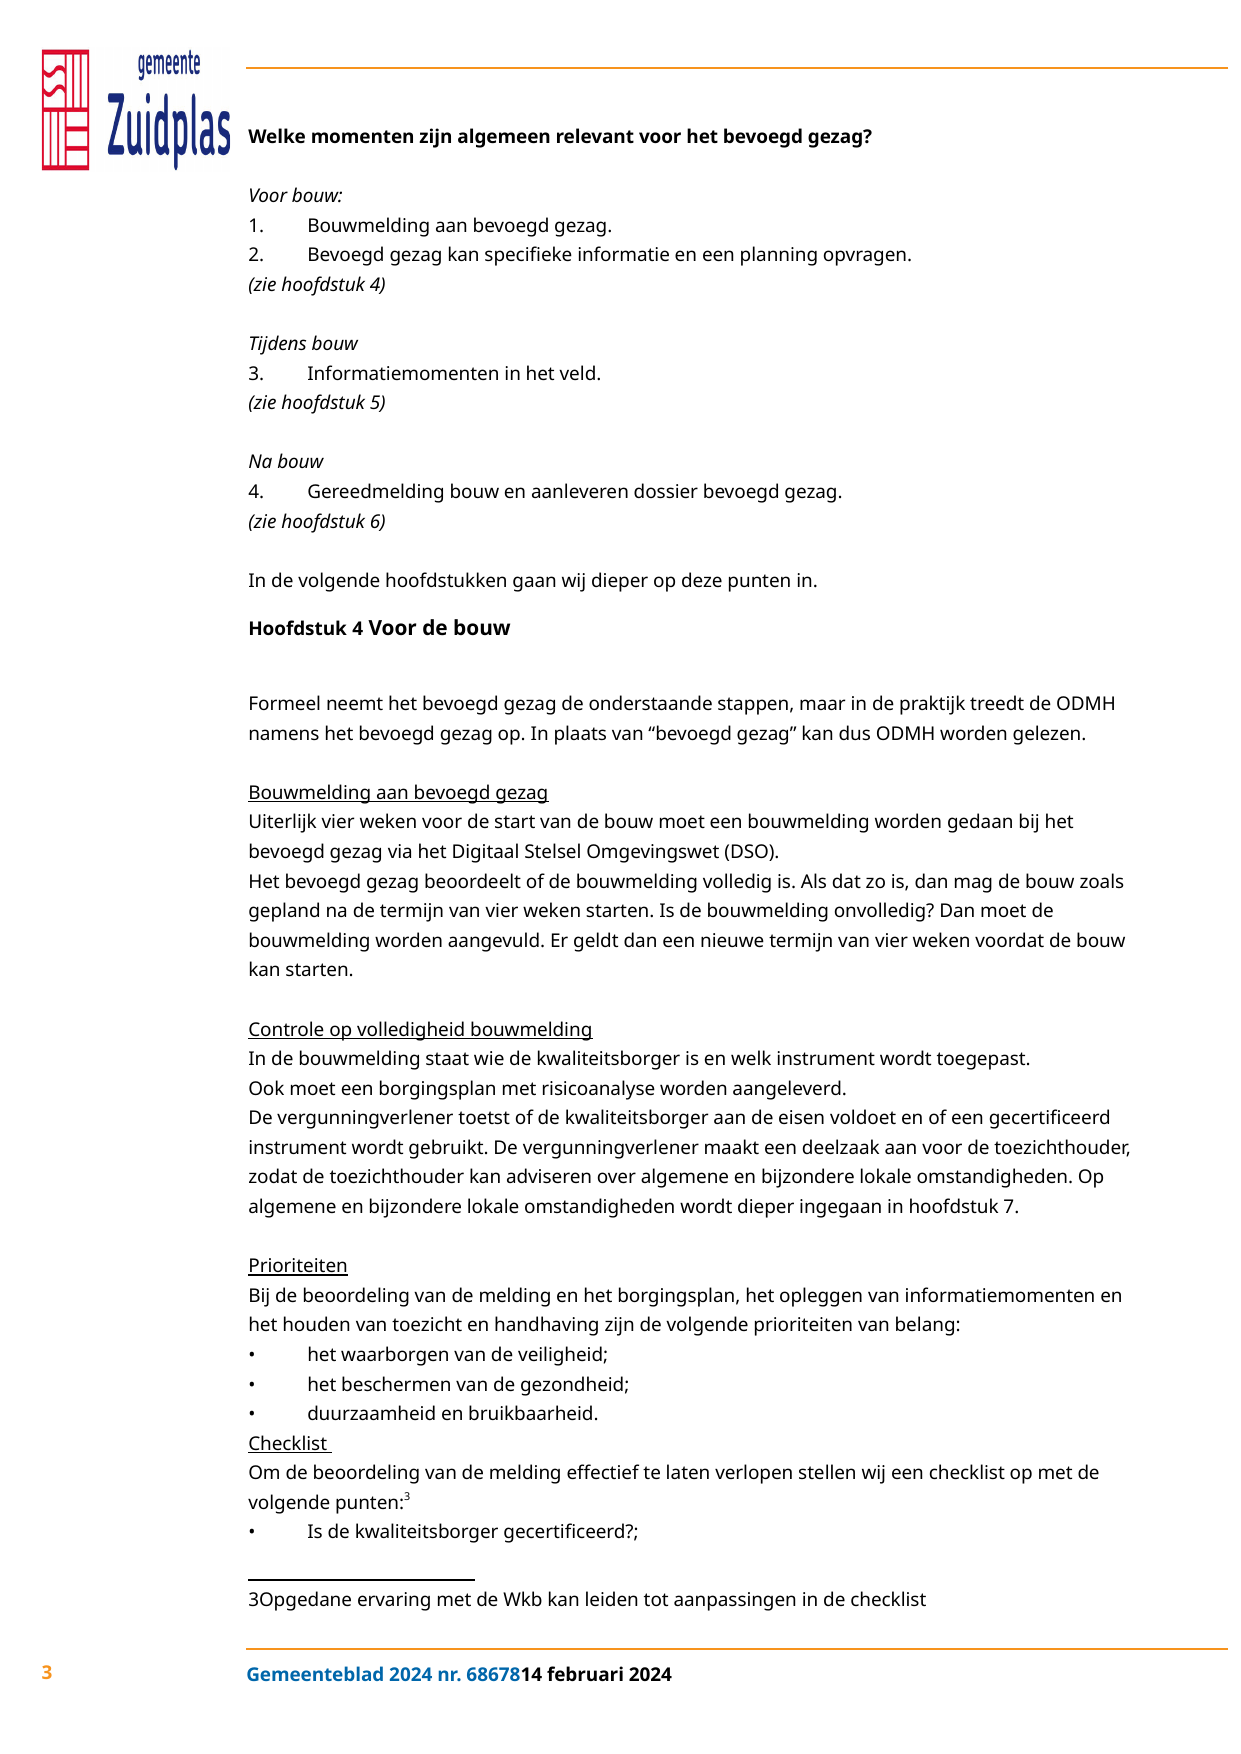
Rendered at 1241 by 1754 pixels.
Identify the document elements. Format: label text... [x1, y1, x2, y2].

text Opgedane ervaring met de Wkb kan leiden tot aanpassingen in de checklist [248, 1586, 1152, 1612]
list het beschermen van de gezondheid; [248, 1371, 1152, 1396]
text Hoofdstuk 4 Voor de bouw [248, 613, 1152, 641]
text (zie hoofdstuk 4) [248, 271, 1152, 297]
text Voor bouw: [248, 182, 1152, 208]
list duurzaamheid en bruikbaarheid. [248, 1400, 1152, 1426]
list Gereedmelding bouw en aanleveren dossier bevoegd gezag. [248, 478, 1152, 504]
text Welke momenten zijn algemeen relevant voor het bevoegd gezag? [248, 123, 1152, 149]
text Ook moet een borgingsplan met risicoanalyse worden aangeleverd. [248, 1075, 1152, 1101]
text Na bouw [248, 449, 1152, 474]
text Bouwmelding aan bevoegd gezag [248, 779, 1152, 805]
text Checklist [248, 1430, 1152, 1456]
text De vergunningverlener toetst of de kwaliteitsborger aan de eisen voldoet en of een gecertificeerd instrument wordt gebruikt. De vergunningverlener maakt een deelzaak aan voor de toezichthouder, zodat de toezichthouder kan adviseren over algemene en bijzondere lokale omstandigheden. Op algemene en bijzondere lokale omstandigheden wordt dieper ingegaan in hoofdstuk 7. [248, 1104, 1152, 1219]
text Uiterlijk vier weken voor de start van de bouw moet een bouwmelding worden gedaan bij het bevoegd gezag via het Digitaal Stelsel Omgevingswet (DSO). [248, 809, 1152, 864]
text Bij de beoordeling van de melding en het borgingsplan, het opleggen van informatiemomenten en het houden van toezicht en handhaving zijn de volgende prioriteiten van belang: [248, 1282, 1152, 1337]
text Het bevoegd gezag beoordeelt of de bouwmelding volledig is. Als dat zo is, dan mag de bouw zoals gepland na de termijn van vier weken starten. Is de bouwmelding onvolledig? Dan moet de bouwmelding worden aangevuld. Er geldt dan een nieuwe termijn van vier weken voordat de bouw kan starten. [248, 868, 1152, 982]
text In de bouwmelding staat wie de kwaliteitsborger is en welk instrument wordt toegepast. [248, 1045, 1152, 1071]
list Bouwmelding aan bevoegd gezag. [248, 212, 1152, 238]
text Controle op volledigheid bouwmelding [248, 1016, 1152, 1041]
list Bevoegd gezag kan specifieke informatie en een planning opvragen. [248, 242, 1152, 267]
picture [41, 47, 231, 172]
list Informatiemomenten in het veld. [248, 360, 1152, 386]
text (zie hoofdstuk 6) [248, 508, 1152, 533]
text Formeel neemt het bevoegd gezag de onderstaande stappen, maar in de praktijk treedt de ODMH namens het bevoegd gezag op. In plaats van “bevoegd gezag” kan dus ODMH worden gelezen. [248, 690, 1152, 746]
text Om de beoordeling van de melding effectief te laten verlopen stellen wij een checklist op met de volgende punten: [248, 1459, 1152, 1515]
text (zie hoofdstuk 5) [248, 389, 1152, 415]
list het waarborgen van de veiligheid; [248, 1341, 1152, 1367]
text Prioriteiten [248, 1252, 1152, 1278]
text In de volgende hoofdstukken gaan wij dieper op deze punten in. [248, 567, 1152, 593]
text Tijdens bouw [248, 330, 1152, 356]
list Is de kwaliteitsborger gecertificeerd?; [248, 1519, 1152, 1544]
